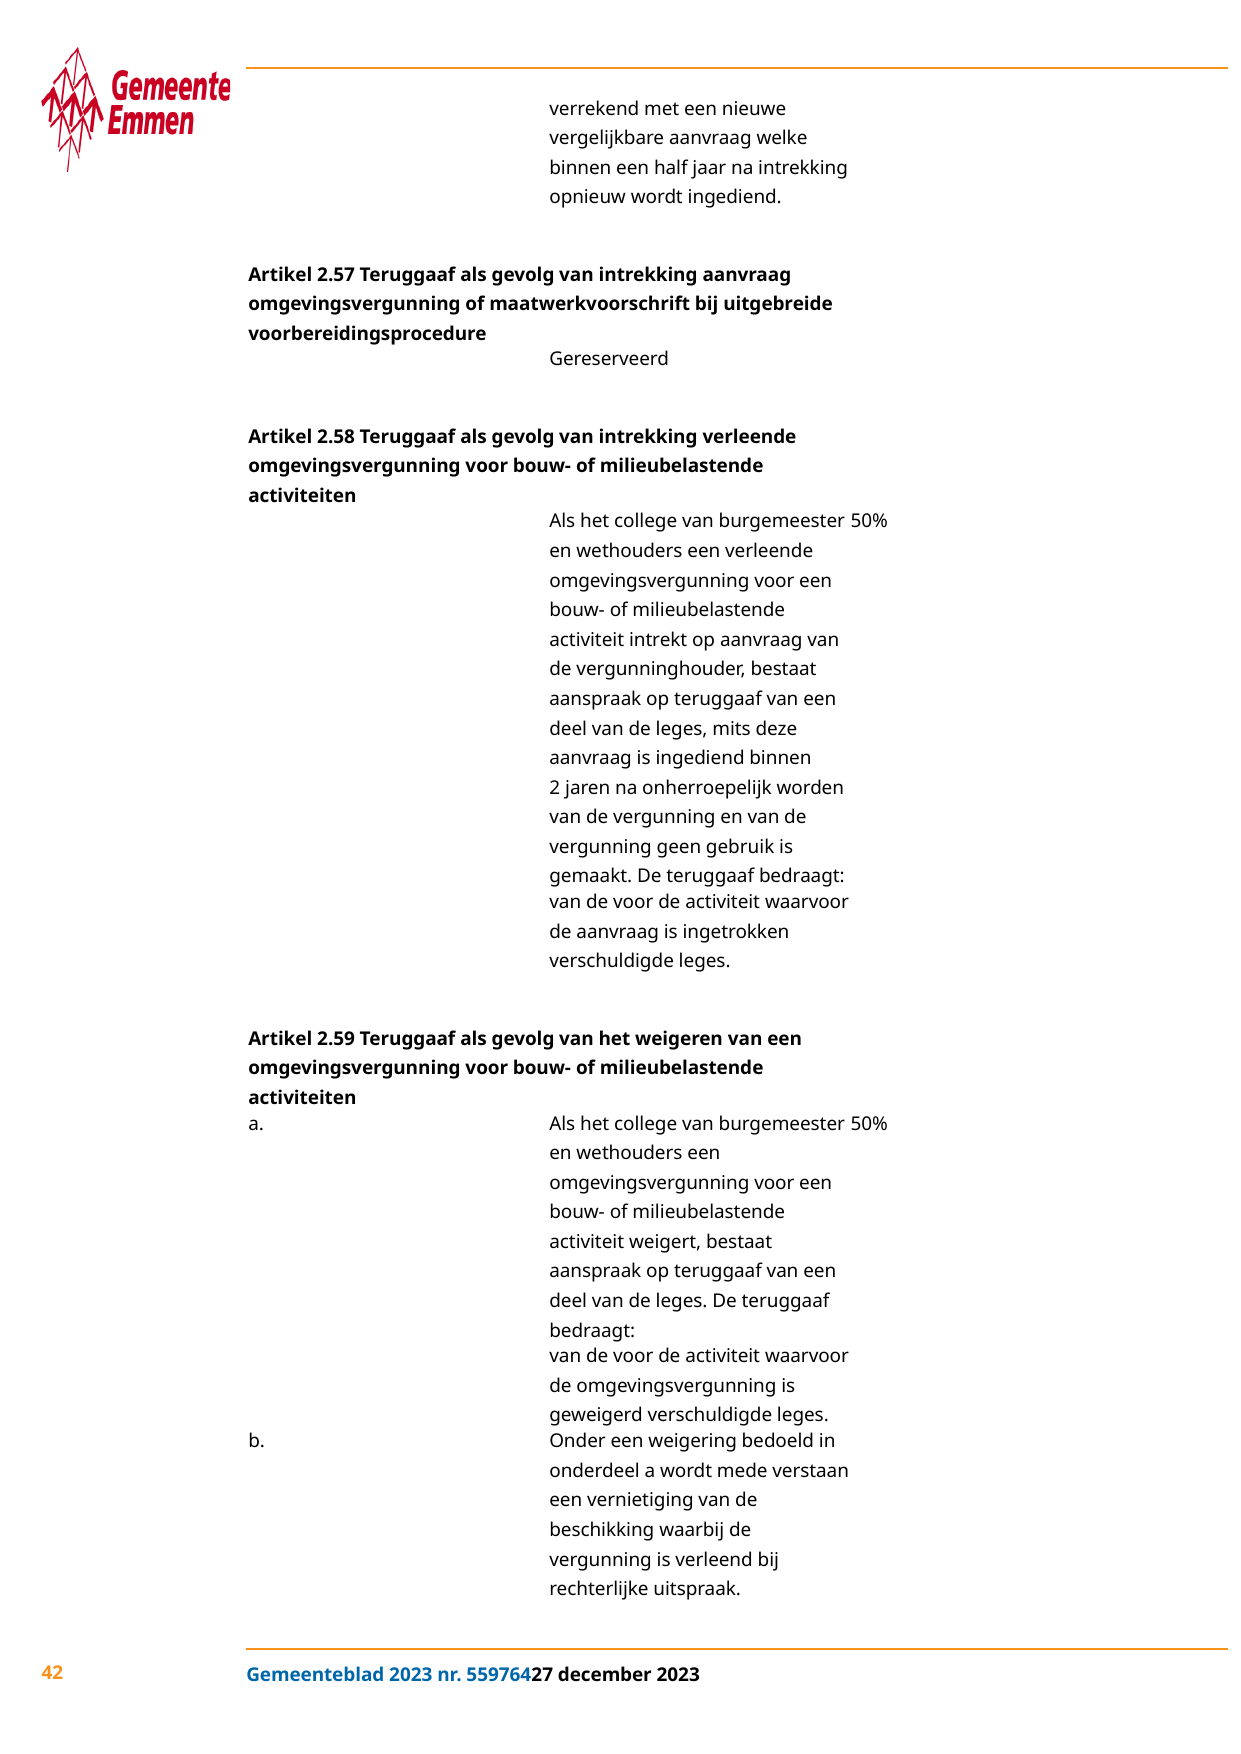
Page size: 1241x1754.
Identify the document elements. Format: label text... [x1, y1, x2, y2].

table_cell [248, 973, 549, 999]
table_cell [248, 508, 549, 888]
table_cell b. [248, 1428, 549, 1601]
table_cell [850, 1025, 1152, 1110]
table_cell [549, 209, 850, 235]
table_cell [850, 423, 1152, 508]
table_cell [850, 346, 1152, 371]
table_cell [850, 209, 1152, 235]
table_cell [850, 95, 1152, 209]
table_cell van de voor de activiteit waarvoor de omgevingsvergunning is geweigerd verschuldigde leges. [549, 1343, 850, 1427]
table_cell Artikel 2.58 Teruggaaf als gevolg van intrekking verleende omgevingsvergunning voor bouw- of milieubelastende activiteiten [248, 423, 850, 508]
table_cell [549, 397, 850, 423]
table_cell Artikel 2.59 Teruggaaf als gevolg van het weigeren van een omgevingsvergunning voor bouw- of milieubelastende activiteiten [248, 1025, 850, 1110]
table_cell [248, 371, 549, 397]
table_cell [248, 346, 549, 371]
table_cell [248, 209, 549, 235]
table_cell [248, 889, 549, 973]
table_cell [248, 999, 549, 1025]
table_cell van de voor de activiteit waarvoor de aanvraag is ingetrokken verschuldigde leges. [549, 889, 850, 973]
table_cell [248, 235, 549, 261]
table_cell [850, 999, 1152, 1025]
table_cell Als het college van burgemeester en wethouders een verleende omgevingsvergunning voor een bouw- of milieubelastende activiteit intrekt op aanvraag van de vergunninghouder, bestaat aanspraak op teruggaaf van een deel van de leges, mits deze aanvraag is ingediend binnen 2 jaren na onherroepelijk worden van de vergunning en van de vergunning geen gebruik is gemaakt. De teruggaaf bedraagt: [549, 508, 850, 888]
table_cell Gereserveerd [549, 346, 850, 371]
table_cell [850, 235, 1152, 261]
table_cell [850, 1428, 1152, 1601]
table_cell verrekend met een nieuwe vergelijkbare aanvraag welke binnen een half jaar na intrekking opnieuw wordt ingediend. [549, 95, 850, 209]
table_cell [850, 1343, 1152, 1427]
table_cell [850, 261, 1152, 346]
table_cell [850, 973, 1152, 999]
table_cell a. [248, 1110, 549, 1427]
table_cell [549, 999, 850, 1025]
picture [41, 47, 231, 172]
table_cell 50% [850, 508, 1152, 888]
table_cell 50% [850, 1110, 1152, 1342]
table_cell [850, 371, 1152, 397]
table_cell [850, 397, 1152, 423]
table_cell [549, 235, 850, 261]
table_cell Artikel 2.57 Teruggaaf als gevolg van intrekking aanvraag omgevingsvergunning of maatwerkvoorschrift bij uitgebreide voorbereidingsprocedure [248, 261, 850, 346]
table_cell Als het college van burgemeester en wethouders een omgevingsvergunning voor een bouw- of milieubelastende activiteit weigert, bestaat aanspraak op teruggaaf van een deel van de leges. De teruggaaf bedraagt: [549, 1110, 850, 1342]
table_cell Onder een weigering bedoeld in onderdeel a wordt mede verstaan een vernietiging van de beschikking waarbij de vergunning is verleend bij rechterlijke uitspraak. [549, 1428, 850, 1601]
table_cell [248, 95, 549, 209]
table_cell [549, 973, 850, 999]
table_cell [850, 889, 1152, 973]
table_cell [549, 371, 850, 397]
table_cell [248, 397, 549, 423]
